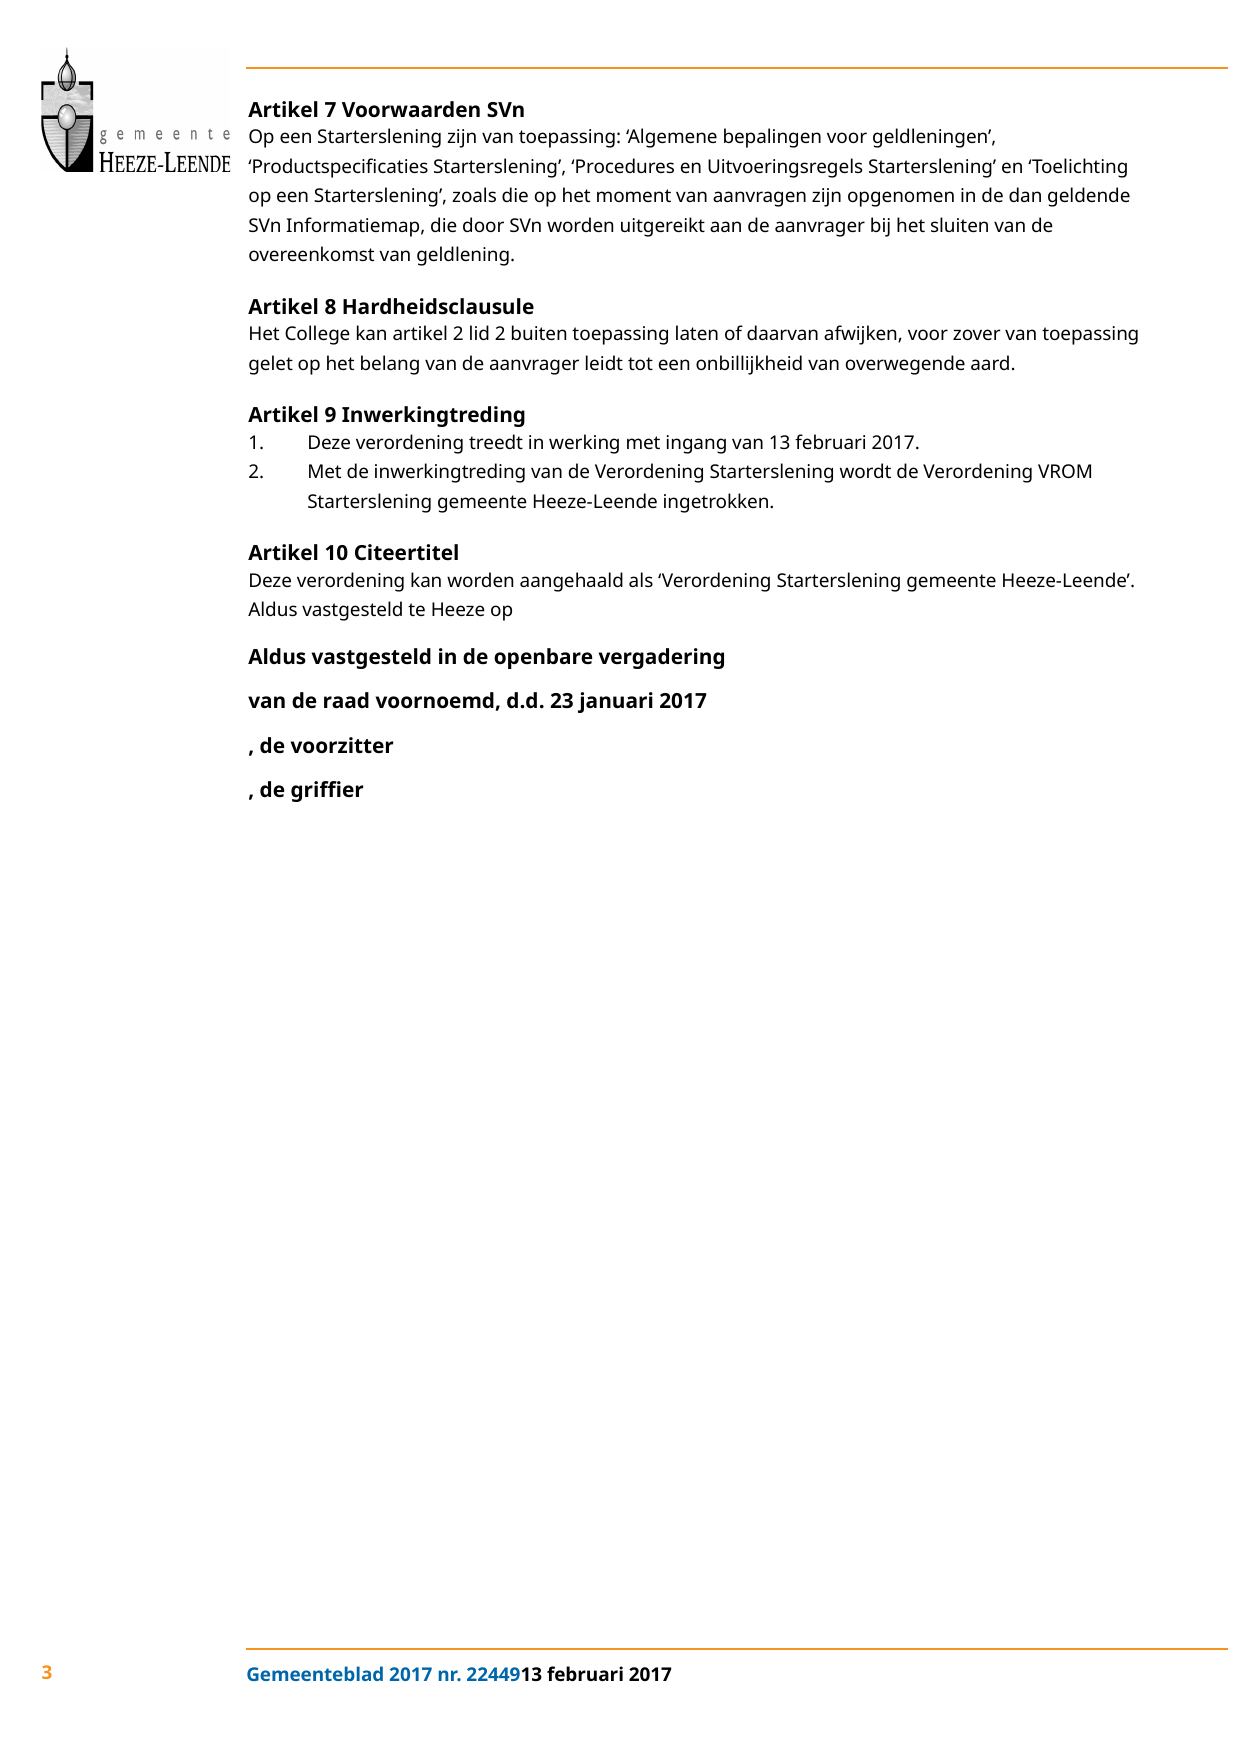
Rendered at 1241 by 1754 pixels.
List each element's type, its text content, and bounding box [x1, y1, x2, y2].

text Het College kan artikel 2 lid 2 buiten toepassing laten of daarvan afwijken, voor zover van toepassing gelet op het belang van de aanvrager leidt tot een onbillijkheid van overwegende aard. [248, 320, 1152, 376]
list Deze verordening treedt in werking met ingang van 13 februari 2017. [248, 429, 1152, 454]
text Artikel 9 Inwerkingtreding [248, 400, 1152, 429]
text Artikel 8 Hardheidsclausule [248, 292, 1152, 320]
text van de raad voornoemd, d.d. 23 januari 2017 [248, 687, 1152, 715]
text Artikel 7 Voorwaarden SVn [248, 95, 1152, 123]
text Deze verordening kan worden aangehaald als ‘Verordening Starterslening gemeente Heeze-Leende’. [248, 567, 1152, 593]
text Op een Starterslening zijn van toepassing: ‘Algemene bepalingen voor geldleningen’, ‘Productspecificaties Starterslening’, ‘Procedures en Uitvoeringsregels Starterslening’ en ‘Toelichting op een Starterslening’, zoals die op het moment van aanvragen zijn opgenomen in de dan geldende SVn Informatiemap, die door SVn worden uitgereikt aan de aanvrager bij het sluiten van de overeenkomst van geldlening. [248, 123, 1152, 267]
text Aldus vastgesteld te Heeze op [248, 596, 1152, 622]
text , de voorzitter [248, 731, 1152, 759]
text , de griffier [248, 776, 1152, 804]
list Met de inwerkingtreding van de Verordening Starterslening wordt de Verordening VROM Starterslening gemeente Heeze-Leende ingetrokken. [248, 458, 1152, 514]
text Aldus vastgesteld in de openbare vergadering [248, 642, 1152, 671]
text Artikel 10 Citeertitel [248, 538, 1152, 567]
picture [41, 47, 231, 172]
